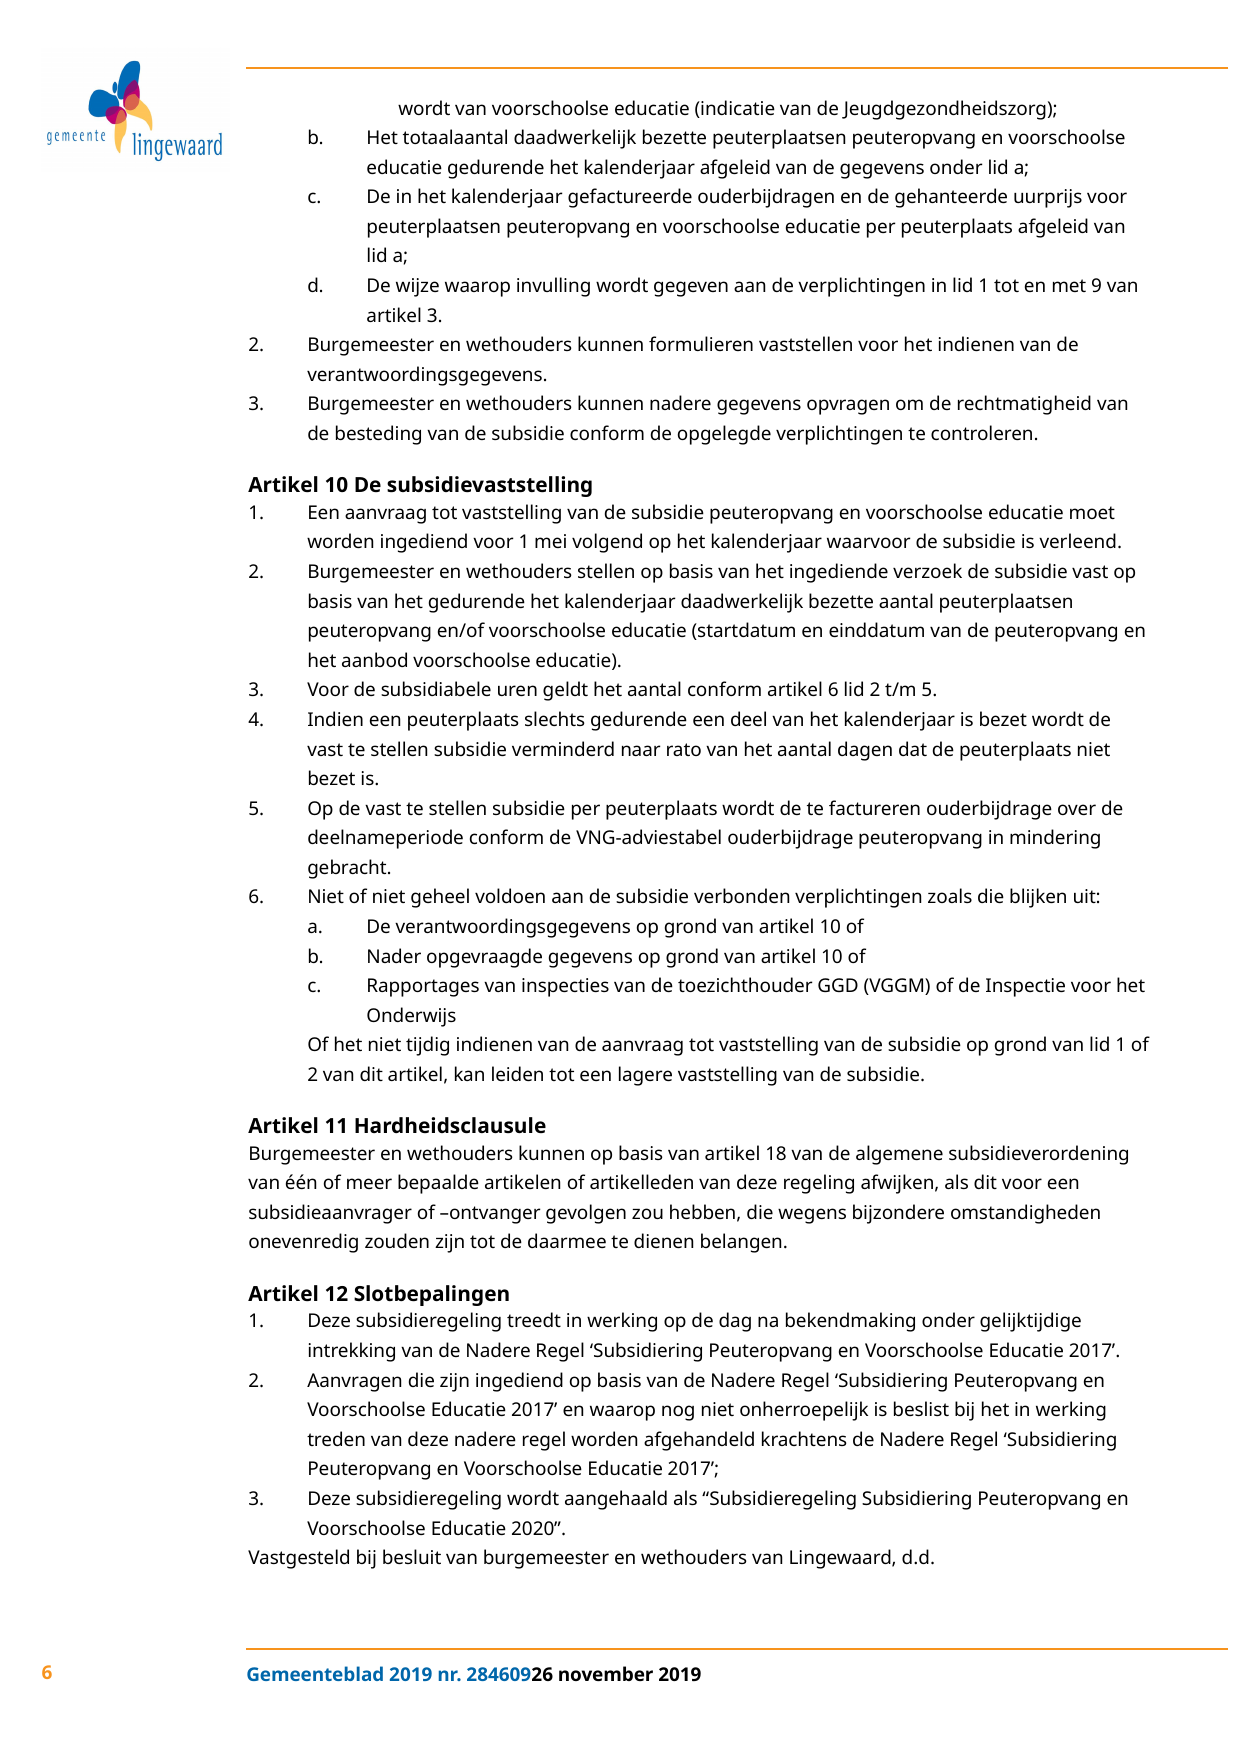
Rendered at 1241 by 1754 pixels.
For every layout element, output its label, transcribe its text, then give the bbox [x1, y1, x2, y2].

text Vastgesteld bij besluit van burgemeester en wethouders van Lingewaard, d.d. [248, 1544, 1152, 1570]
list Rapportages van inspecties van de toezichthouder GGD (VGGM) of de Inspectie voor het Onderwijs [307, 972, 1152, 1028]
list Burgemeester en wethouders kunnen formulieren vaststellen voor het indienen van de verantwoordingsgegevens. [248, 331, 1152, 387]
list De in het kalenderjaar gefactureerde ouderbijdragen en de gehanteerde uurprijs voor peuterplaatsen peuteropvang en voorschoolse educatie per peuterplaats afgeleid van lid a; [307, 183, 1152, 268]
list Een aanvraag tot vaststelling van de subsidie peuteropvang en voorschoolse educatie moet worden ingediend voor 1 mei volgend op het kalenderjaar waarvoor de subsidie is verleend. [248, 499, 1152, 554]
list Deze subsidieregeling wordt aangehaald als “Subsidieregeling Subsidiering Peuteropvang en Voorschoolse Educatie 2020”. [248, 1485, 1152, 1540]
list Aanvragen die zijn ingediend op basis van de Nadere Regel ‘Subsidiering Peuteropvang en Voorschoolse Educatie 2017’ en waarop nog niet onherroepelijk is beslist bij het in werking treden van deze nadere regel worden afgehandeld krachtens de Nadere Regel ‘Subsidiering Peuteropvang en Voorschoolse Educatie 2017’; [248, 1367, 1152, 1481]
text Burgemeester en wethouders kunnen op basis van artikel 18 van de algemene subsidieverordening van één of meer bepaalde artikelen of artikelleden van deze regeling afwijken, als dit voor een subsidieaanvrager of –ontvanger gevolgen zou hebben, die wegens bijzondere omstandigheden onevenredig zouden zijn tot de daarmee te dienen belangen. [248, 1140, 1152, 1254]
list wordt van voorschoolse educatie (indicatie van de Jeugdgezondheidszorg); [361, 95, 1152, 121]
list Indien een peuterplaats slechts gedurende een deel van het kalenderjaar is bezet wordt de vast te stellen subsidie verminderd naar rato van het aantal dagen dat de peuterplaats niet bezet is. [248, 706, 1152, 791]
list Op de vast te stellen subsidie per peuterplaats wordt de te factureren ouderbijdrage over de deelnameperiode conform de VNG-adviestabel ouderbijdrage peuteropvang in mindering gebracht. [248, 795, 1152, 880]
list Niet of niet geheel voldoen aan de subsidie verbonden verplichtingen zoals die blijken uit: [248, 884, 1152, 909]
list Of het niet tijdig indienen van de aanvraag tot vaststelling van de subsidie op grond van lid 1 of 2 van dit artikel, kan leiden tot een lagere vaststelling van de subsidie. [248, 1032, 1152, 1087]
text Artikel 12 Slotbepalingen [248, 1279, 1152, 1308]
list Deze subsidieregeling treedt in werking op de dag na bekendmaking onder gelijktijdige intrekking van de Nadere Regel ‘Subsidiering Peuteropvang en Voorschoolse Educatie 2017’. [248, 1308, 1152, 1363]
list De wijze waarop invulling wordt gegeven aan de verplichtingen in lid 1 tot en met 9 van artikel 3. [307, 272, 1152, 328]
list Voor de subsidiabele uren geldt het aantal conform artikel 6 lid 2 t/m 5. [248, 677, 1152, 702]
list Nader opgevraagde gegevens op grond van artikel 10 of [307, 943, 1152, 968]
list Burgemeester en wethouders stellen op basis van het ingediende verzoek de subsidie vast op basis van het gedurende het kalenderjaar daadwerkelijk bezette aantal peuterplaatsen peuteropvang en/of voorschoolse educatie (startdatum en einddatum van de peuteropvang en het aanbod voorschoolse educatie). [248, 558, 1152, 673]
list Het totaalaantal daadwerkelijk bezette peuterplaatsen peuteropvang en voorschoolse educatie gedurende het kalenderjaar afgeleid van de gegevens onder lid a; [307, 124, 1152, 180]
list Burgemeester en wethouders kunnen nadere gegevens opvragen om de rechtmatigheid van de besteding van de subsidie conform de opgelegde verplichtingen te controleren. [248, 391, 1152, 446]
text Artikel 10 De subsidievaststelling [248, 471, 1152, 499]
list De verantwoordingsgegevens op grond van artikel 10 of [307, 913, 1152, 939]
picture [41, 47, 231, 172]
text Artikel 11 Hardheidsclausule [248, 1112, 1152, 1140]
